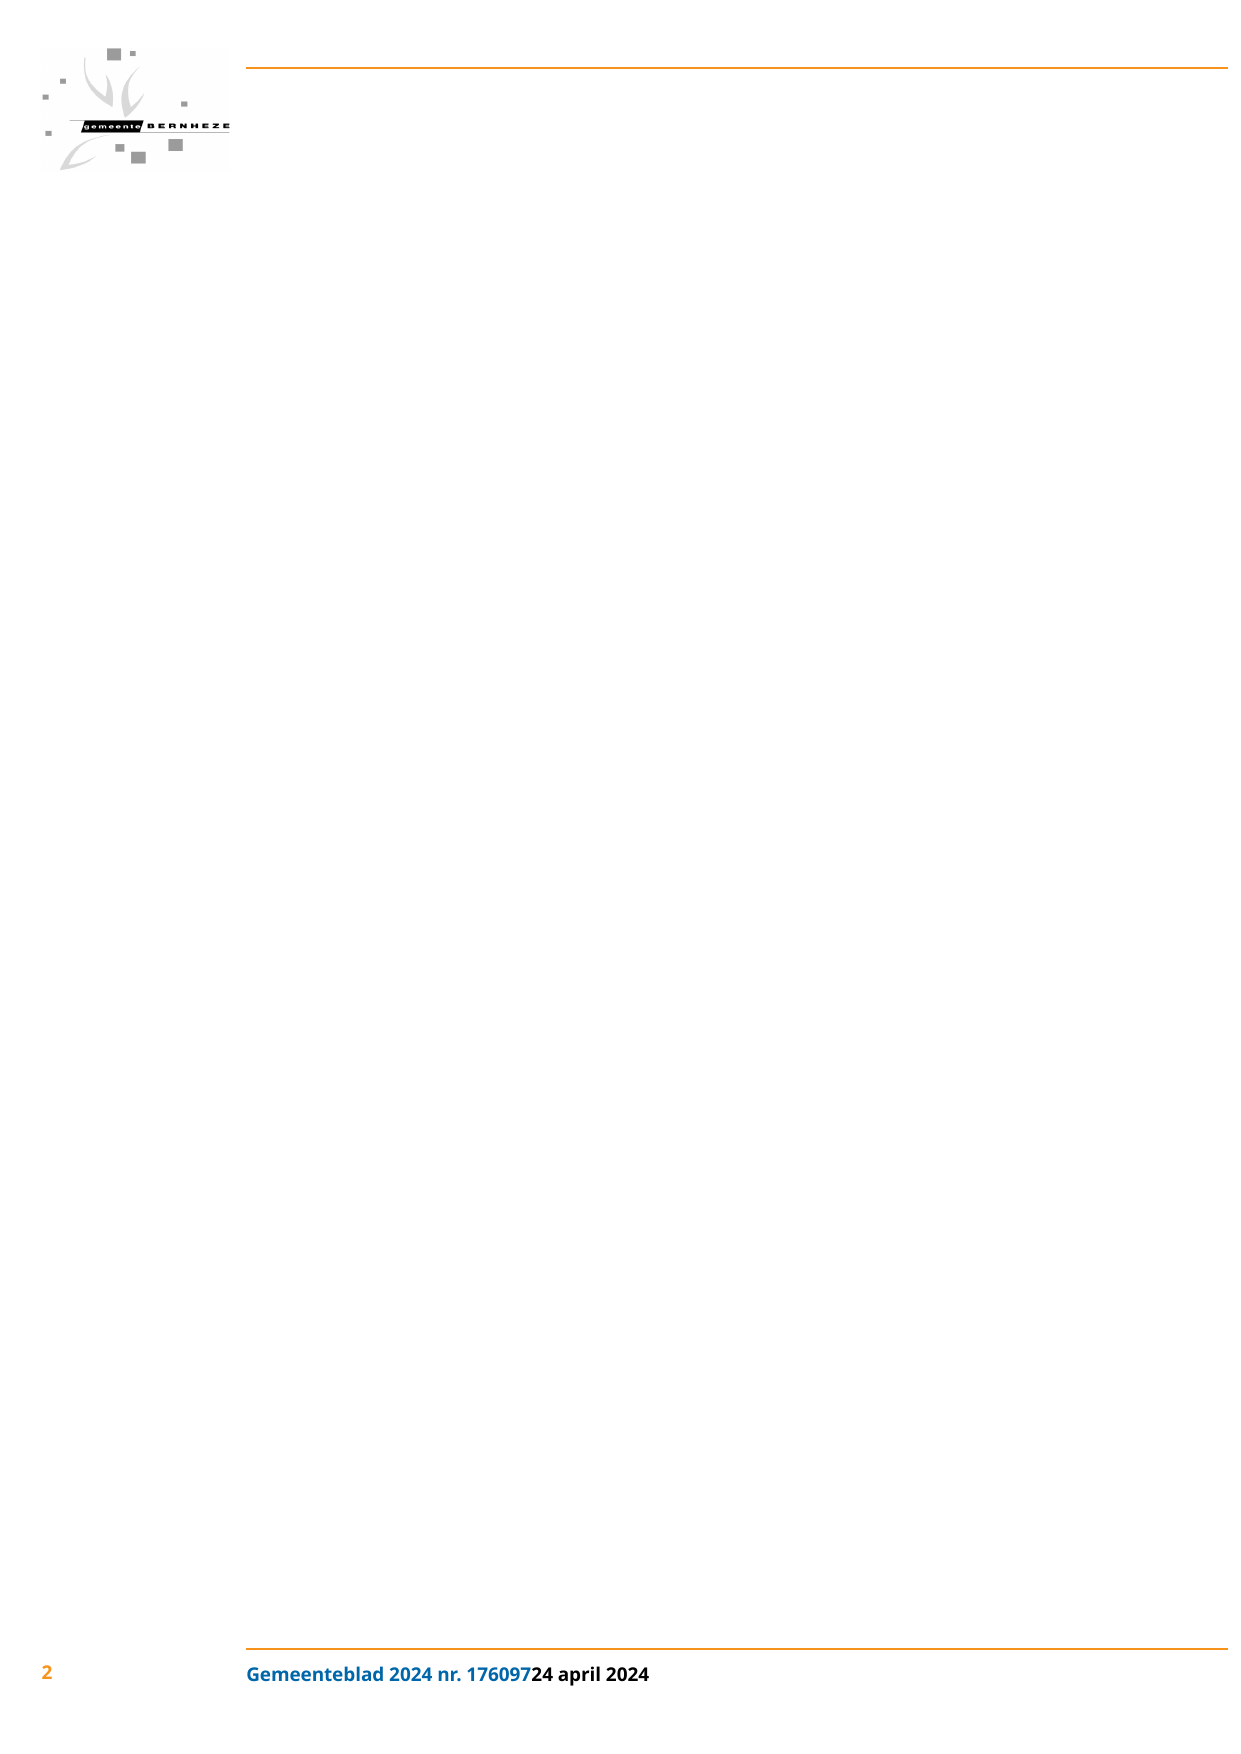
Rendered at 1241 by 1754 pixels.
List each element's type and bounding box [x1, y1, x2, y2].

picture [41, 47, 231, 172]
